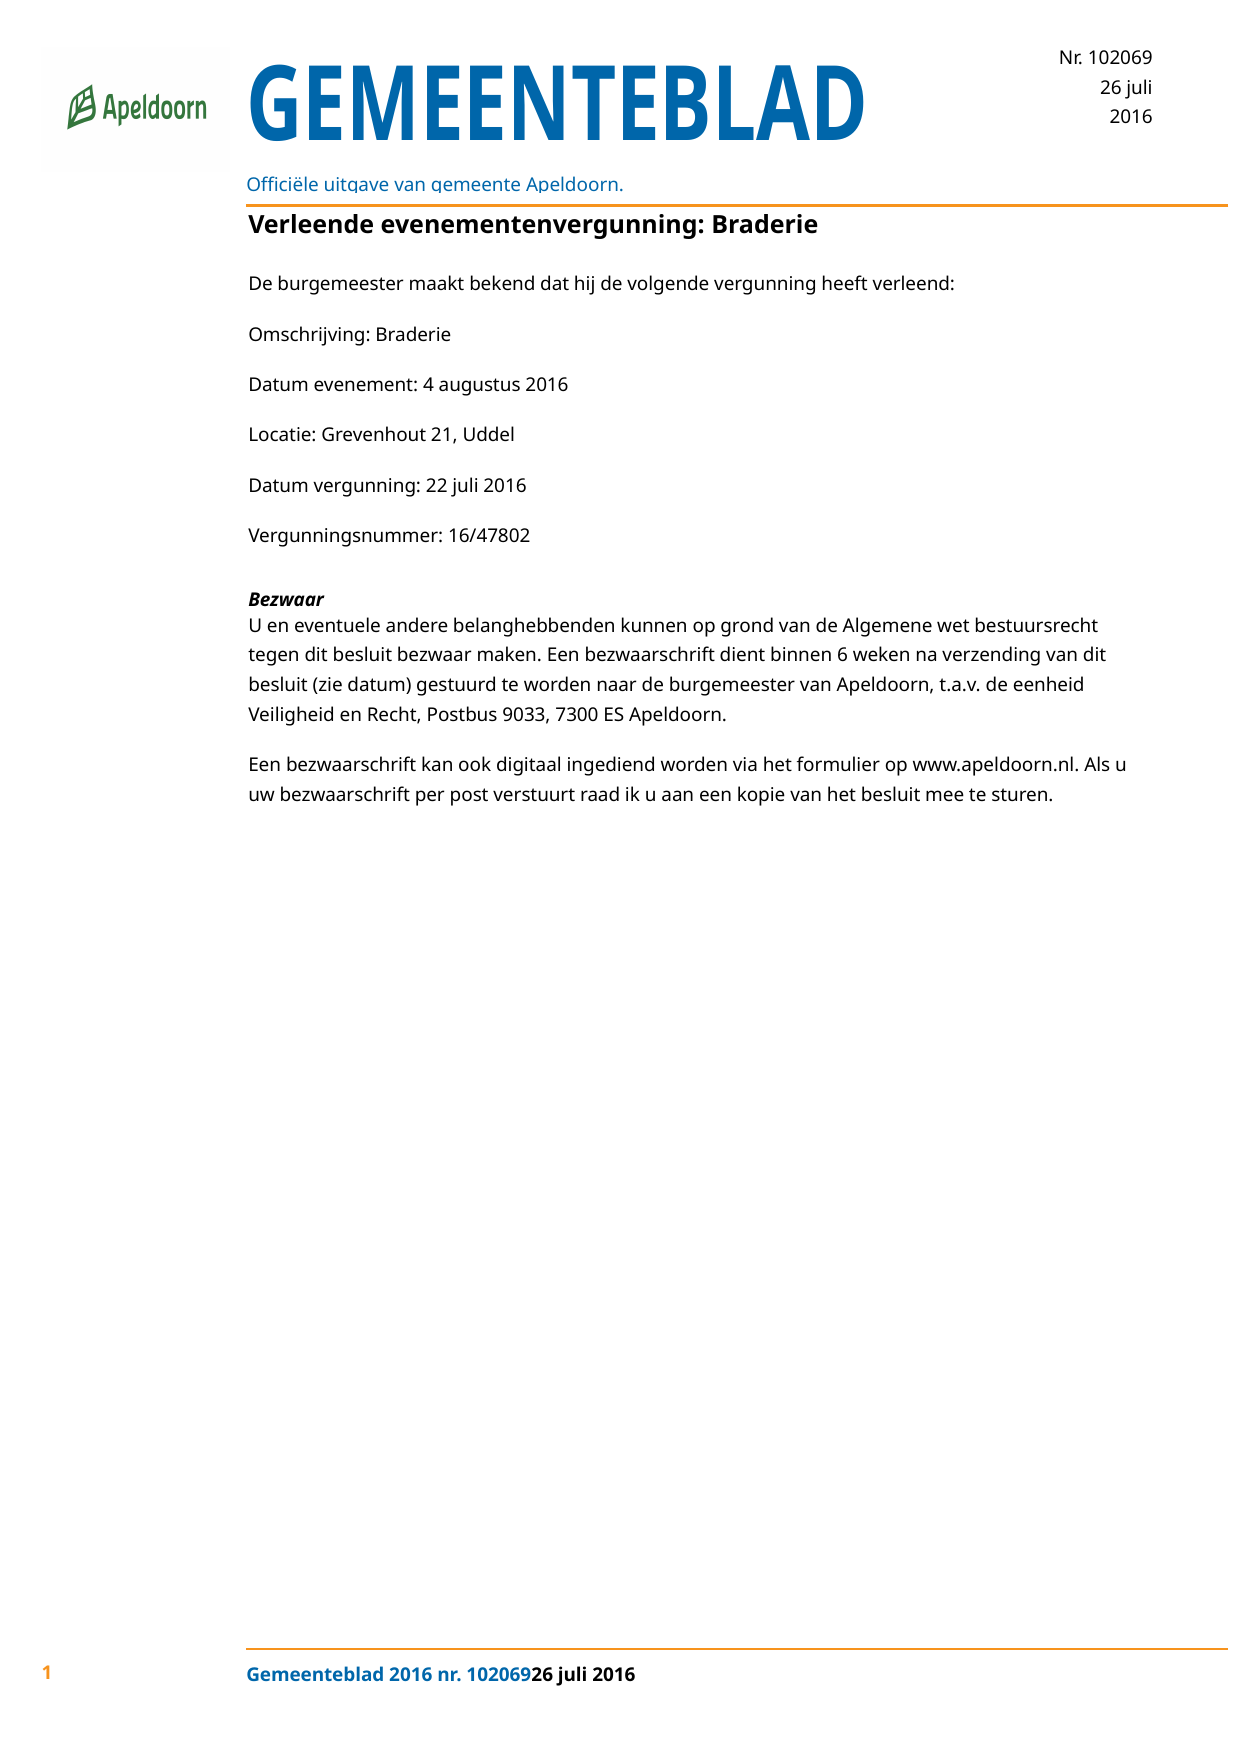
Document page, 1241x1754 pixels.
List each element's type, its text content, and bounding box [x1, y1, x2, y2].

text Locatie: Grevenhout 21, Uddel [248, 422, 1152, 447]
text De burgemeester maakt bekend dat hij de volgende vergunning heeft verleend: [248, 270, 1152, 296]
text U en eventuele andere belanghebbenden kunnen op grond van de Algemene wet bestuursrecht tegen dit besluit bezwaar maken. Een bezwaarschrift dient binnen 6 weken na verzending van dit besluit (zie datum) gestuurd te worden naar de burgemeester van Apeldoorn, t.a.v. de eenheid Veiligheid en Recht, Postbus 9033, 7300 ES Apeldoorn. [248, 612, 1152, 727]
text Omschrijving: Braderie [248, 321, 1152, 346]
text Verleende evenementenvergunning: Braderie [248, 207, 1152, 241]
text Een bezwaarschrift kan ook digitaal ingediend worden via het formulier op www.apeldoorn.nl. Als u uw bezwaarschrift per post verstuurt raad ik u aan een kopie van het besluit mee te sturen. [248, 751, 1152, 807]
picture [41, 47, 231, 172]
text Bezwaar [248, 586, 1152, 612]
text Datum evenement: 4 augustus 2016 [248, 371, 1152, 397]
text Vergunningsnummer: 16/47802 [248, 522, 1152, 548]
text Datum vergunning: 22 juli 2016 [248, 472, 1152, 498]
